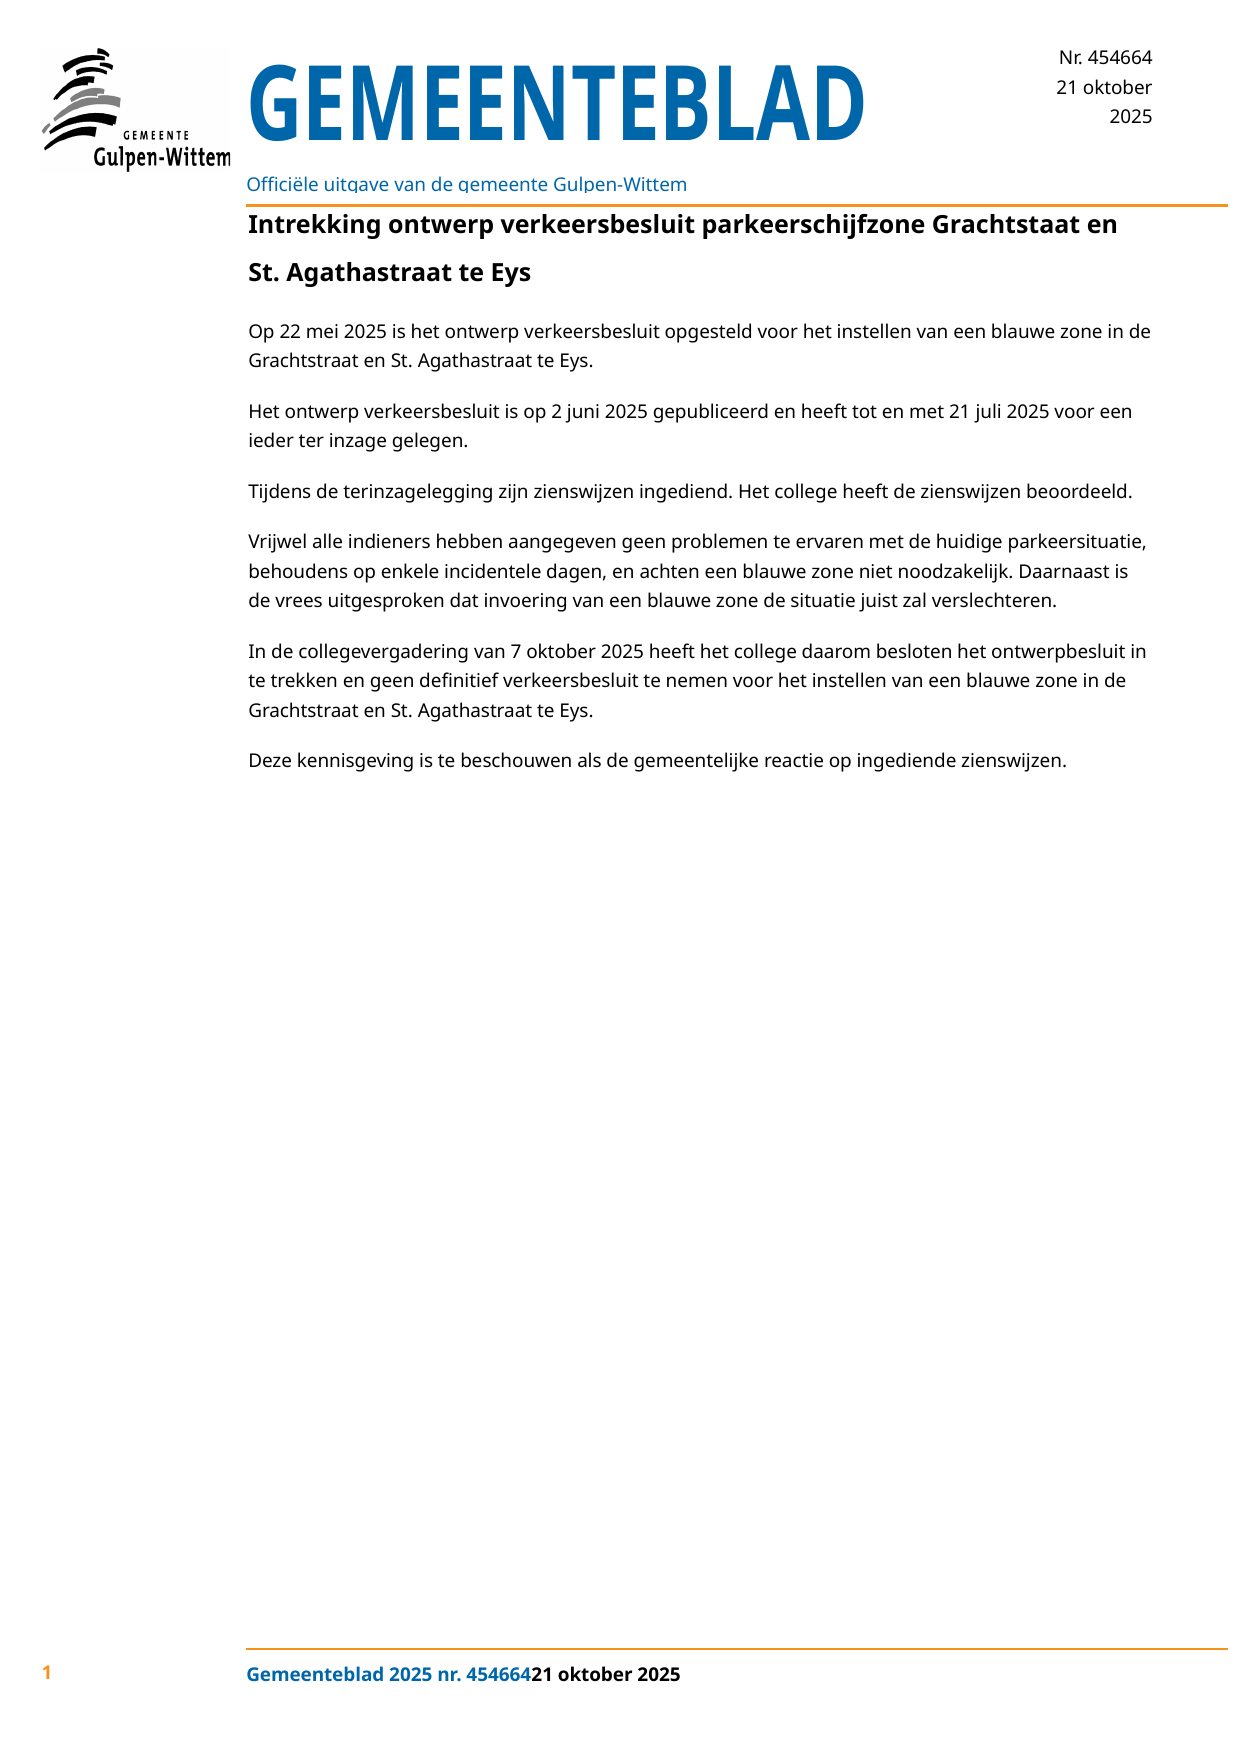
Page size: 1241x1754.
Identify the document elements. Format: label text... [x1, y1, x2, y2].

picture [41, 47, 231, 172]
text Tijdens de terinzagelegging zijn zienswijzen ingediend. Het college heeft de zienswijzen beoordeeld. [248, 478, 1152, 504]
text In de collegevergadering van 7 oktober 2025 heeft het college daarom besloten het ontwerpbesluit in te trekken en geen definitief verkeersbesluit te nemen voor het instellen van een blauwe zone in de Grachtstraat en St. Agathastraat te Eys. [248, 638, 1152, 723]
text Deze kennisgeving is te beschouwen als de gemeentelijke reactie op ingediende zienswijzen. [248, 747, 1152, 773]
text Het ontwerp verkeersbesluit is op 2 juni 2025 gepubliceerd en heeft tot en met 21 juli 2025 voor een ieder ter inzage gelegen. [248, 398, 1152, 453]
text Op 22 mei 2025 is het ontwerp verkeersbesluit opgesteld voor het instellen van een blauwe zone in de Grachtstraat en St. Agathastraat te Eys. [248, 318, 1152, 373]
text Vrijwel alle indieners hebben aangegeven geen problemen te ervaren met de huidige parkeersituatie, behoudens op enkele incidentele dagen, en achten een blauwe zone niet noodzakelijk. Daarnaast is de vrees uitgesproken dat invoering van een blauwe zone de situatie juist zal verslechteren. [248, 528, 1152, 613]
text Intrekking ontwerp verkeersbesluit parkeerschijfzone Grachtstaat en St. Agathastraat te Eys [248, 207, 1152, 288]
